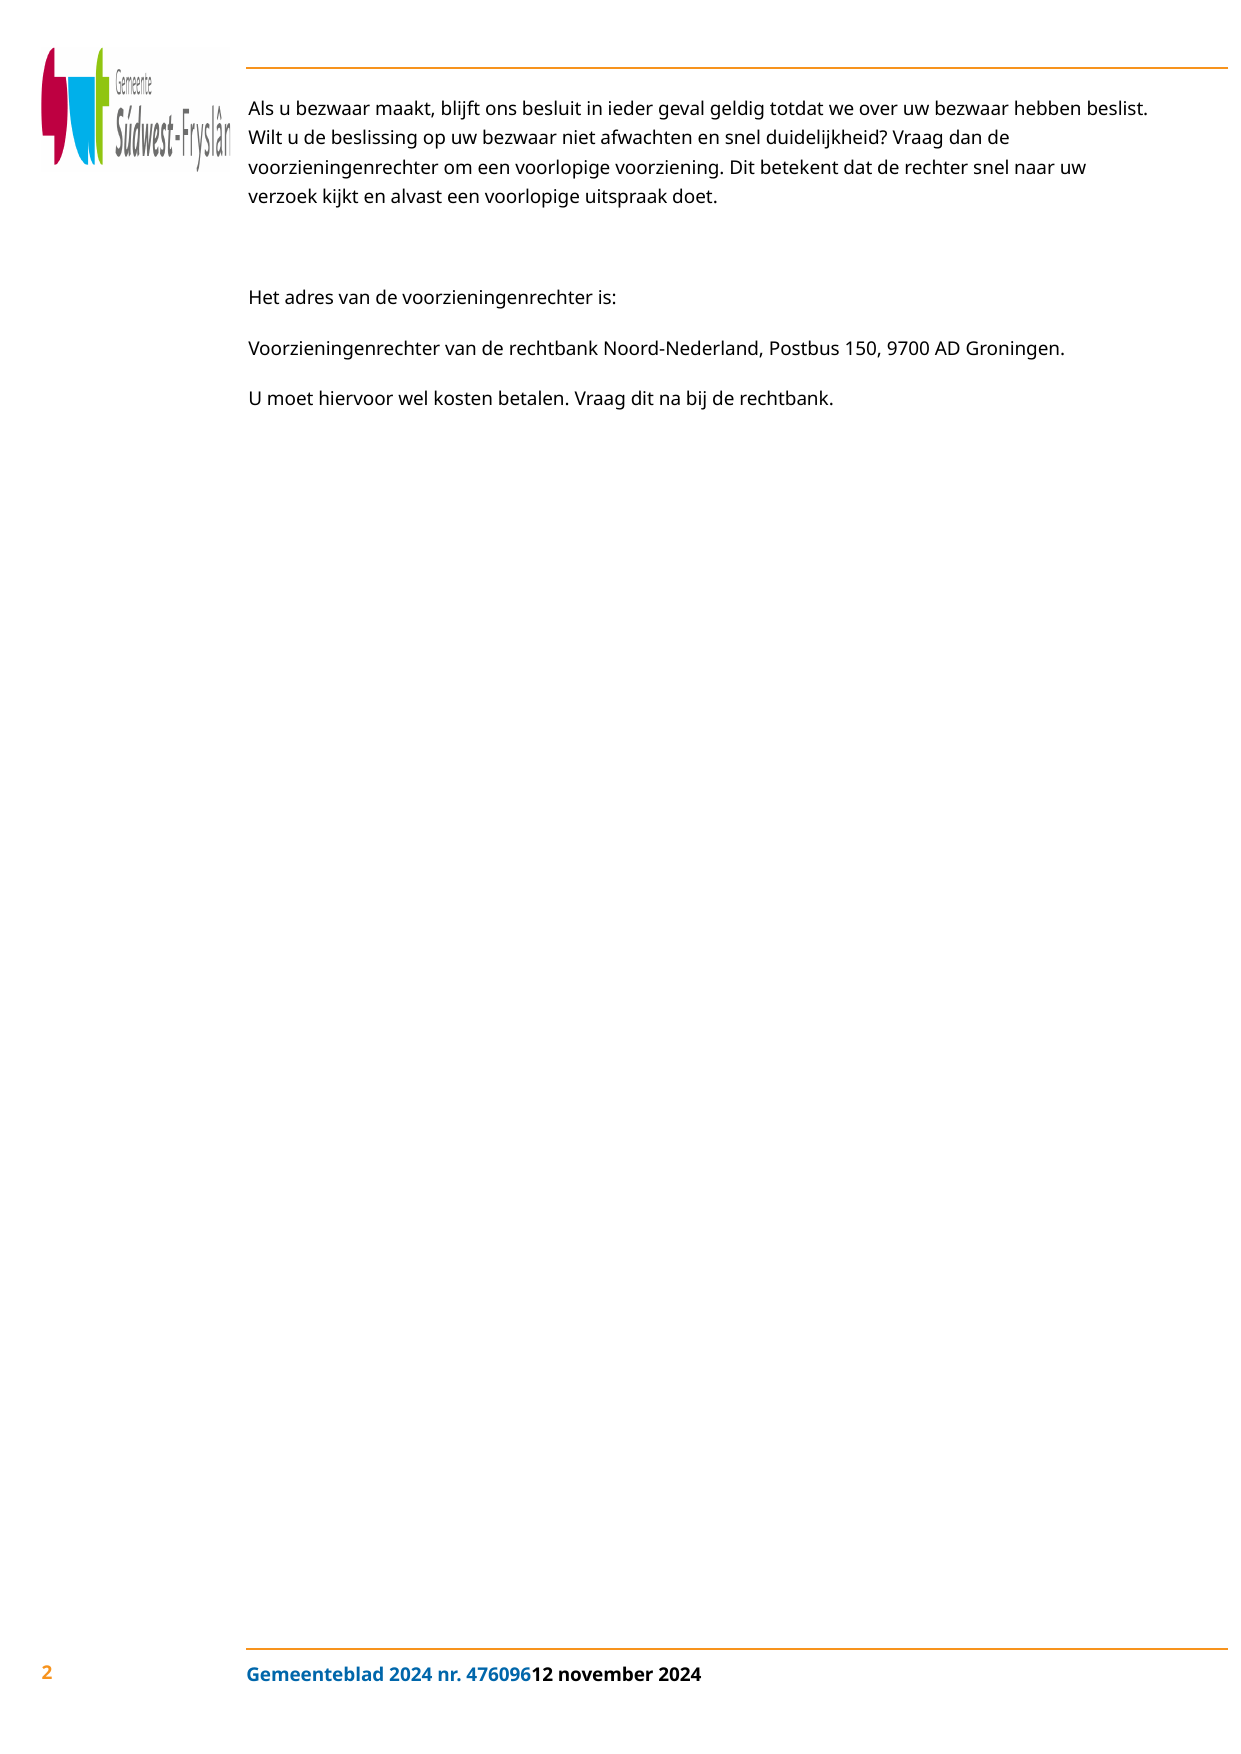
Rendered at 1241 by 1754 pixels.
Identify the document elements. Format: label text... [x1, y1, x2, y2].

text Als u bezwaar maakt, blijft ons besluit in ieder geval geldig totdat we over uw bezwaar hebben beslist. Wilt u de beslissing op uw bezwaar niet afwachten en snel duidelijkheid? Vraag dan de voorzieningenrechter om een voorlopige voorziening. Dit betekent dat de rechter snel naar uw verzoek kijkt en alvast een voorlopige uitspraak doet. [248, 95, 1152, 209]
text Voorzieningenrechter van de rechtbank Noord-Nederland, Postbus 150, 9700 AD Groningen. [248, 335, 1152, 361]
text Het adres van de voorzieningenrechter is: [248, 284, 1152, 310]
picture [41, 47, 231, 172]
text U moet hiervoor wel kosten betalen. Vraag dit na bij de rechtbank. [248, 385, 1152, 411]
